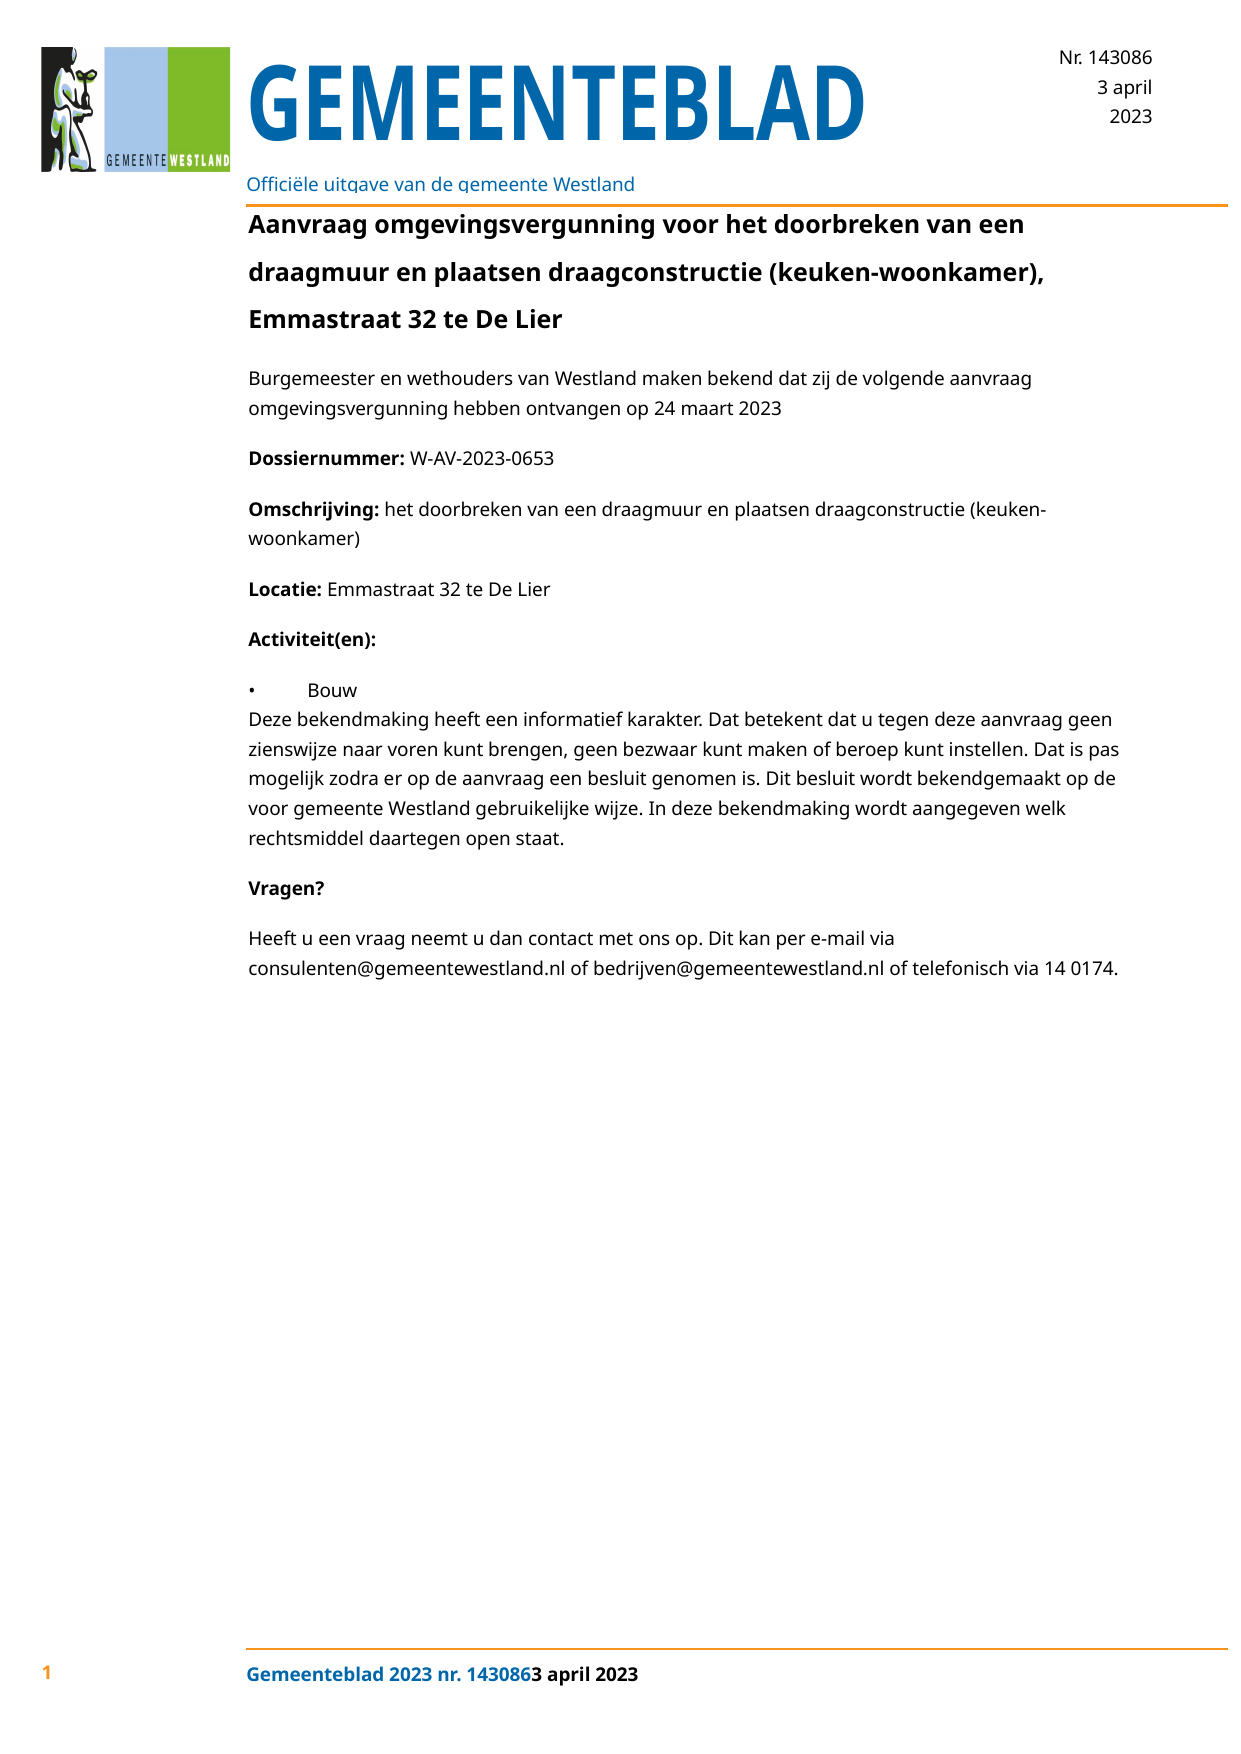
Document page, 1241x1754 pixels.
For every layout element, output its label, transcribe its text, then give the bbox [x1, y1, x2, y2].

text Aanvraag omgevingsvergunning voor het doorbreken van een draagmuur en plaatsen draagconstructie (keuken-woonkamer), Emmastraat 32 te De Lier [248, 207, 1152, 336]
text Vragen? [248, 875, 1152, 901]
text Activiteit(en): [248, 626, 1152, 652]
text Dossiernummer: W-AV-2023-0653 [248, 446, 1152, 471]
text Burgemeester en wethouders van Westland maken bekend dat zij de volgende aanvraag omgevingsvergunning hebben ontvangen op 24 maart 2023 [248, 366, 1152, 421]
text Omschrijving: het doorbreken van een draagmuur en plaatsen draagconstructie (keuken-woonkamer) [248, 496, 1152, 551]
text Locatie: Emmastraat 32 te De Lier [248, 576, 1152, 602]
list Bouw [248, 677, 1152, 702]
text Heeft u een vraag neemt u dan contact met ons op. Dit kan per e-mail via consulenten@gemeentewestland.nl of bedrijven@gemeentewestland.nl of telefonisch via 14 0174. [248, 926, 1152, 981]
picture [41, 47, 231, 172]
text Deze bekendmaking heeft een informatief karakter. Dat betekent dat u tegen deze aanvraag geen zienswijze naar voren kunt brengen, geen bezwaar kunt maken of beroep kunt instellen. Dat is pas mogelijk zodra er op de aanvraag een besluit genomen is. Dit besluit wordt bekendgemaakt op de voor gemeente Westland gebruikelijke wijze. In deze bekendmaking wordt aangegeven welk rechtsmiddel daartegen open staat. [248, 706, 1152, 850]
